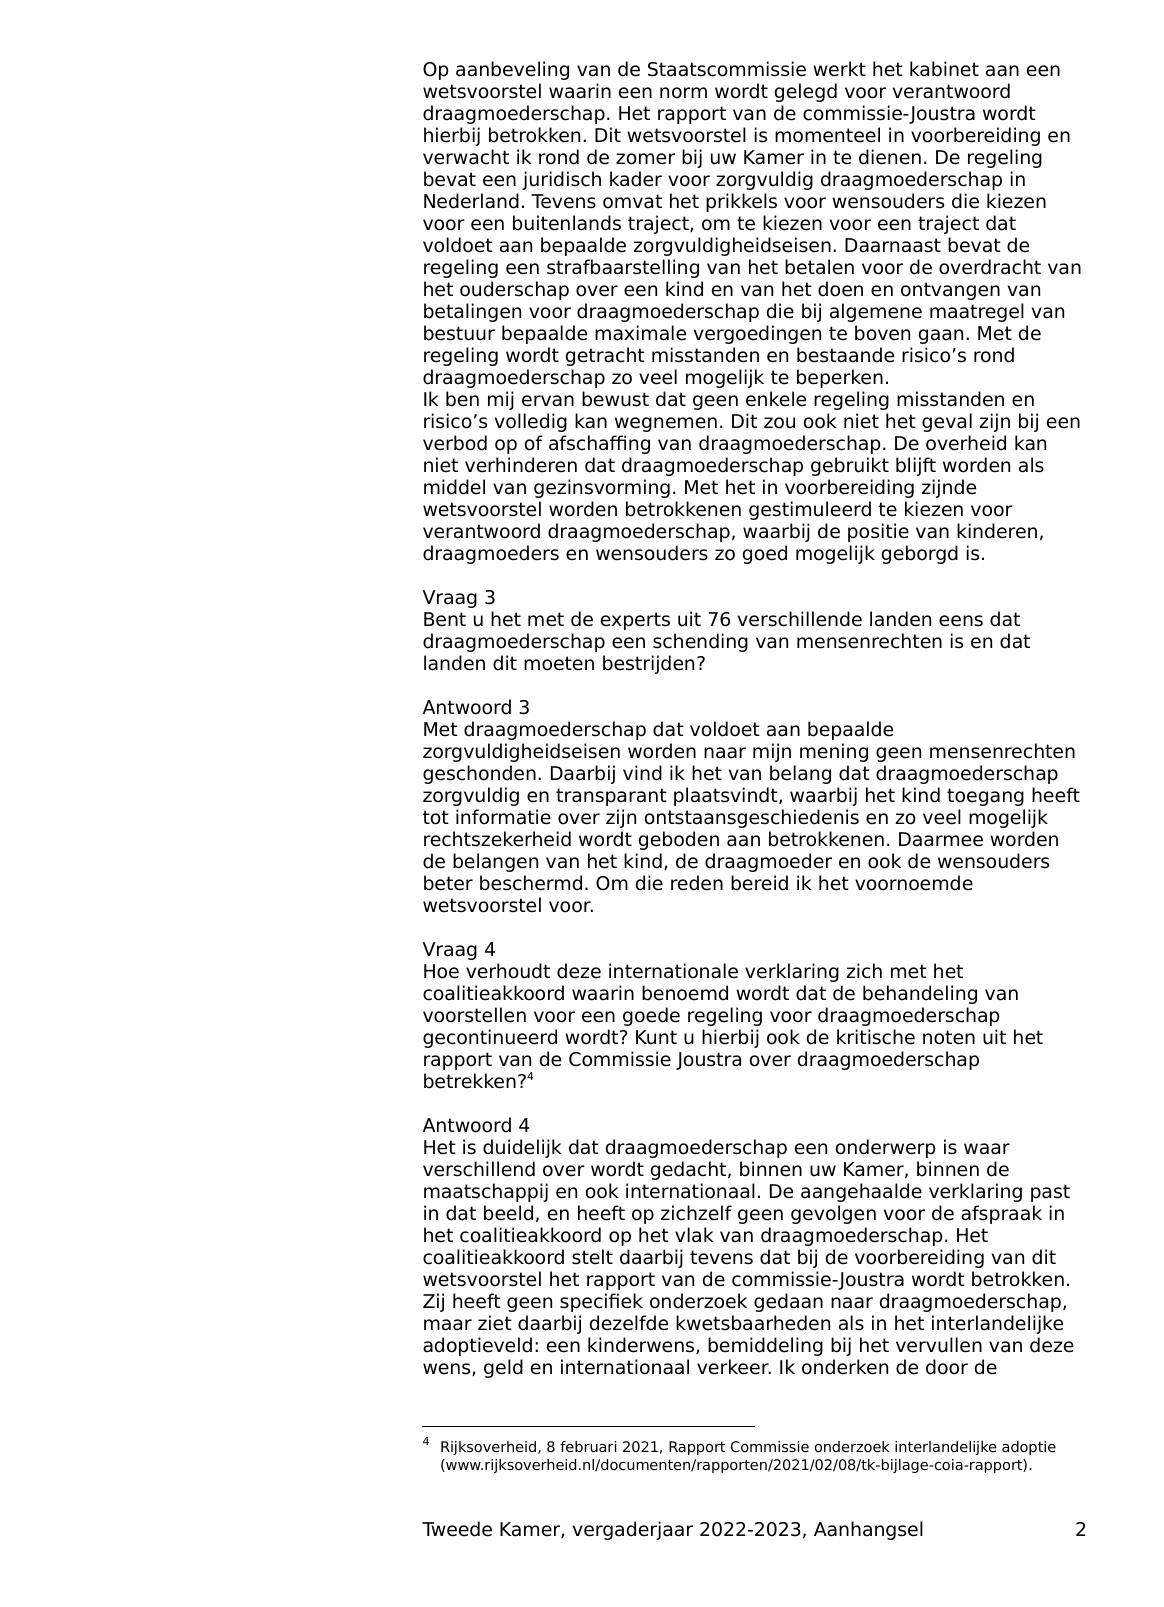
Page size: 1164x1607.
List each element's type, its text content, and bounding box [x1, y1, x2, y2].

text Bent u het met de experts uit 76 verschillende landen eens dat draagmoederschap een schending van mensenrechten is en dat landen dit moeten bestrijden? [422, 609, 1087, 675]
text Rijksoverheid, 8 februari 2021, Rapport Commissie onderzoek interlandelijke adoptie (www.rijksoverheid.nl/documenten/rapporten/2021/02/08/tk-bijlage-coia-rapport). [422, 1435, 1087, 1474]
text Ik ben mij ervan bewust dat geen enkele regeling misstanden en risico’s volledig kan wegnemen. Dit zou ook niet het geval zijn bij een verbod op of afschaffing van draagmoederschap. De overheid kan niet verhinderen dat draagmoederschap gebruikt blijft worden als middel van gezinsvorming. Met het in voorbereiding zijnde wetsvoorstel worden betrokkenen gestimuleerd te kiezen voor verantwoord draagmoederschap, waarbij de positie van kinderen, draagmoeders en wensouders zo goed mogelijk geborgd is. [422, 389, 1087, 564]
text Vraag 3 [422, 587, 1087, 609]
text Het is duidelijk dat draagmoederschap een onderwerp is waar verschillend over wordt gedacht, binnen uw Kamer, binnen de maatschappij en ook internationaal. De aangehaalde verklaring past in dat beeld, en heeft op zichzelf geen gevolgen voor de afspraak in het coalitieakkoord op het vlak van draagmoederschap. Het coalitieakkoord stelt daarbij tevens dat bij de voorbereiding van dit wetsvoorstel het rapport van de commissie-Joustra wordt betrokken. Zij heeft geen specifiek onderzoek gedaan naar draagmoederschap, maar ziet daarbij dezelfde kwetsbaarheden als in het interlandelijke adoptieveld: een kinderwens, bemiddeling bij het vervullen van deze wens, geld en internationaal verkeer. Ik onderken de door de [422, 1137, 1087, 1379]
text Antwoord 4 [422, 1115, 1087, 1137]
text Vraag 4 [422, 939, 1087, 961]
text Op aanbeveling van de Staatscommissie werkt het kabinet aan een wetsvoorstel waarin een norm wordt gelegd voor verantwoord draagmoederschap. Het rapport van de commissie-Joustra wordt hierbij betrokken. Dit wetsvoorstel is momenteel in voorbereiding en verwacht ik rond de zomer bij uw Kamer in te dienen. De regeling bevat een juridisch kader voor zorgvuldig draagmoederschap in Nederland. Tevens omvat het prikkels voor wensouders die kiezen voor een buitenlands traject, om te kiezen voor een traject dat voldoet aan bepaalde zorgvuldigheidseisen. Daarnaast bevat de regeling een strafbaarstelling van het betalen voor de overdracht van het ouderschap over een kind en van het doen en ontvangen van betalingen voor draagmoederschap die bij algemene maatregel van bestuur bepaalde maximale vergoedingen te boven gaan. Met de regeling wordt getracht misstanden en bestaande risico’s rond draagmoederschap zo veel mogelijk te beperken. [422, 59, 1087, 389]
text Met draagmoederschap dat voldoet aan bepaalde zorgvuldigheidseisen worden naar mijn mening geen mensenrechten geschonden. Daarbij vind ik het van belang dat draagmoederschap zorgvuldig en transparant plaatsvindt, waarbij het kind toegang heeft tot informatie over zijn ontstaansgeschiedenis en zo veel mogelijk rechtszekerheid wordt geboden aan betrokkenen. Daarmee worden de belangen van het kind, de draagmoeder en ook de wensouders beter beschermd. Om die reden bereid ik het voornoemde wetsvoorstel voor. [422, 719, 1087, 917]
text Antwoord 3 [422, 697, 1087, 719]
text Hoe verhoudt deze internationale verklaring zich met het coalitieakkoord waarin benoemd wordt dat de behandeling van voorstellen voor een goede regeling voor draagmoederschap gecontinueerd wordt? Kunt u hierbij ook de kritische noten uit het rapport van de Commissie Joustra over draagmoederschap betrekken? [422, 961, 1087, 1093]
